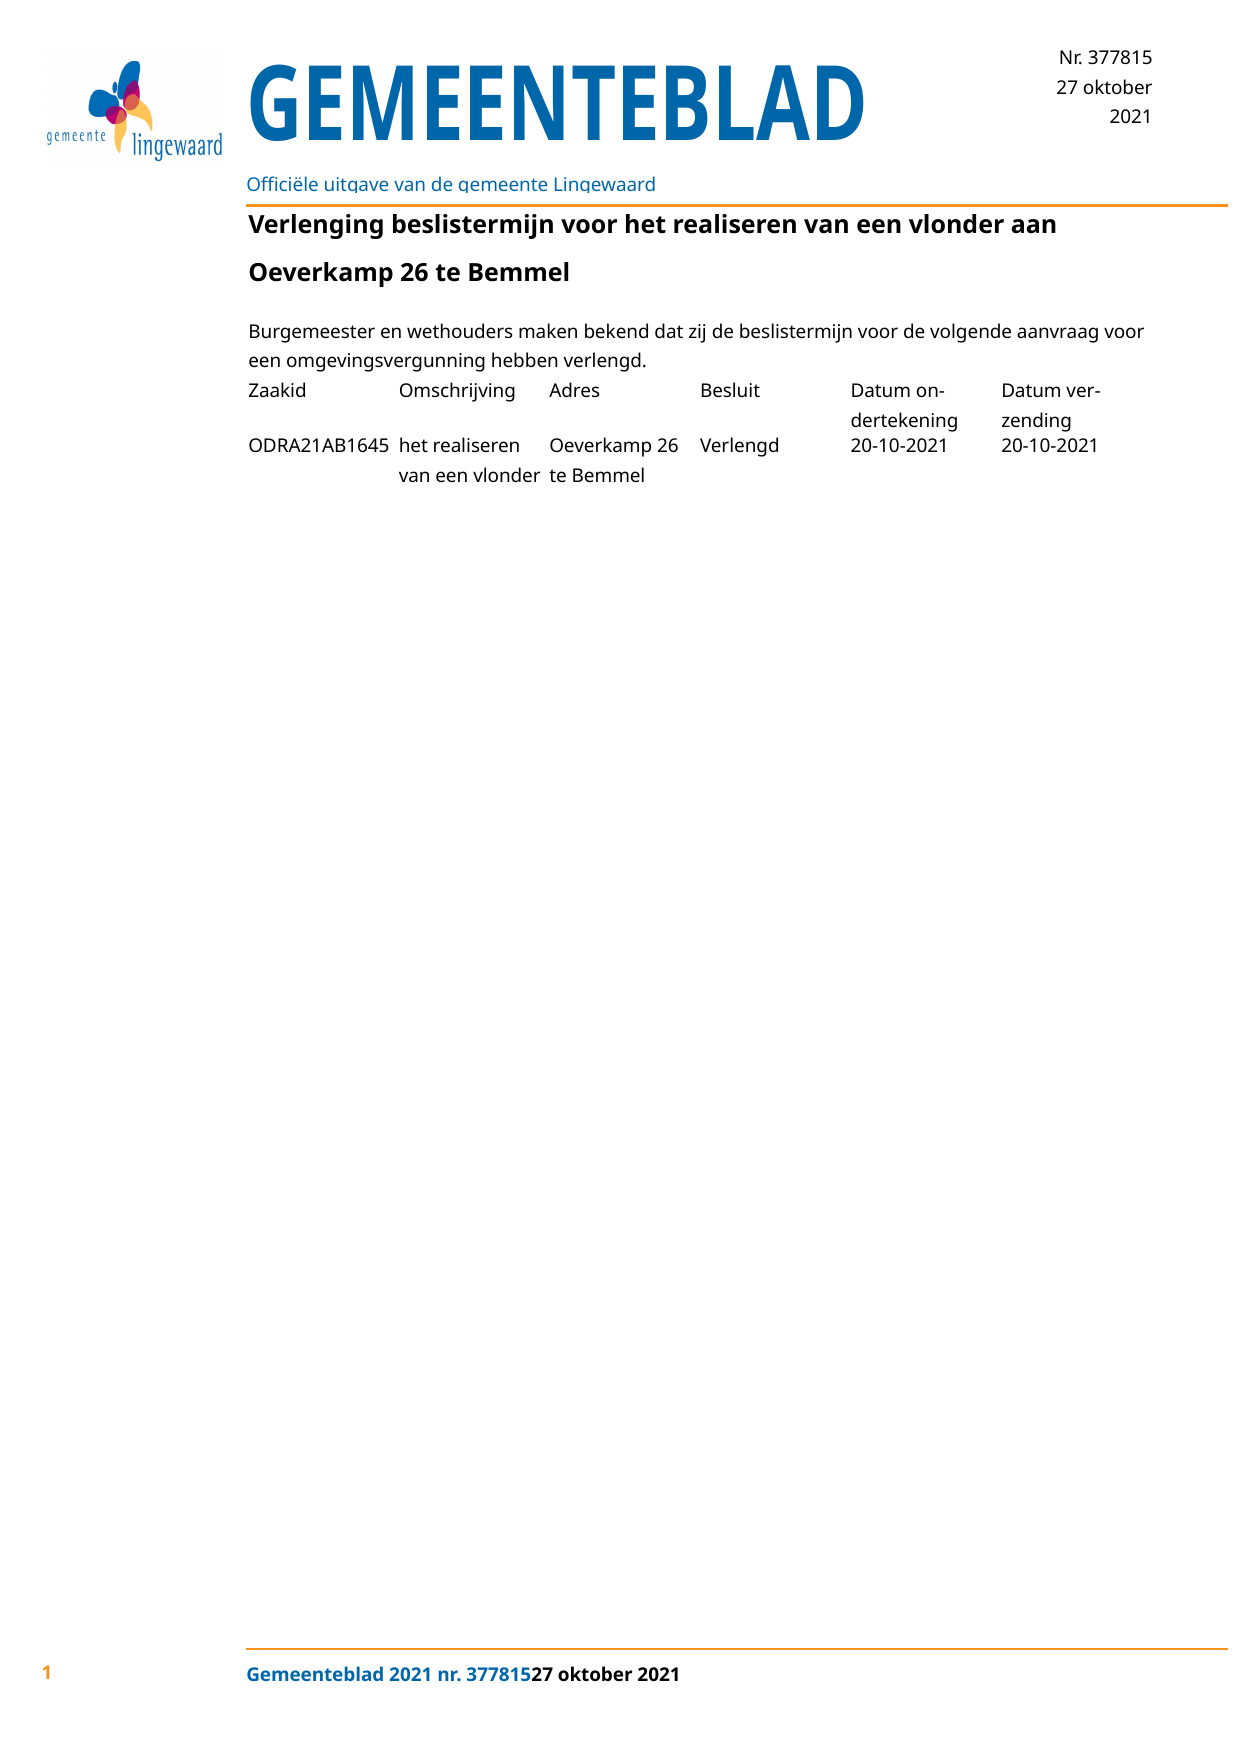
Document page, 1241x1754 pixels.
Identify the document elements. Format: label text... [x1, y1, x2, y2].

table_cell Oeverkamp 26 te Bemmel [549, 433, 700, 488]
table_header Adres [549, 377, 700, 432]
table_cell het realiseren van een vlonder [399, 433, 549, 488]
table_cell 20-10-2021 [1001, 433, 1152, 488]
table_cell ODRA21AB1645 [248, 433, 398, 488]
table_cell Verlengd [700, 433, 850, 488]
table_header Datum ver-zending [1001, 377, 1152, 432]
table_header Omschrijving [399, 377, 549, 432]
text Verlenging beslistermijn voor het realiseren van een vlonder aan Oeverkamp 26 te Bemmel [248, 207, 1152, 288]
table_cell 20-10-2021 [850, 433, 1001, 488]
text Burgemeester en wethouders maken bekend dat zij de beslistermijn voor de volgende aanvraag voor een omgevingsvergunning hebben verlengd. [248, 318, 1152, 373]
table_header Datum on-dertekening [850, 377, 1001, 432]
picture [41, 47, 231, 172]
table_header Besluit [700, 377, 850, 432]
table_header Zaakid [248, 377, 398, 432]
